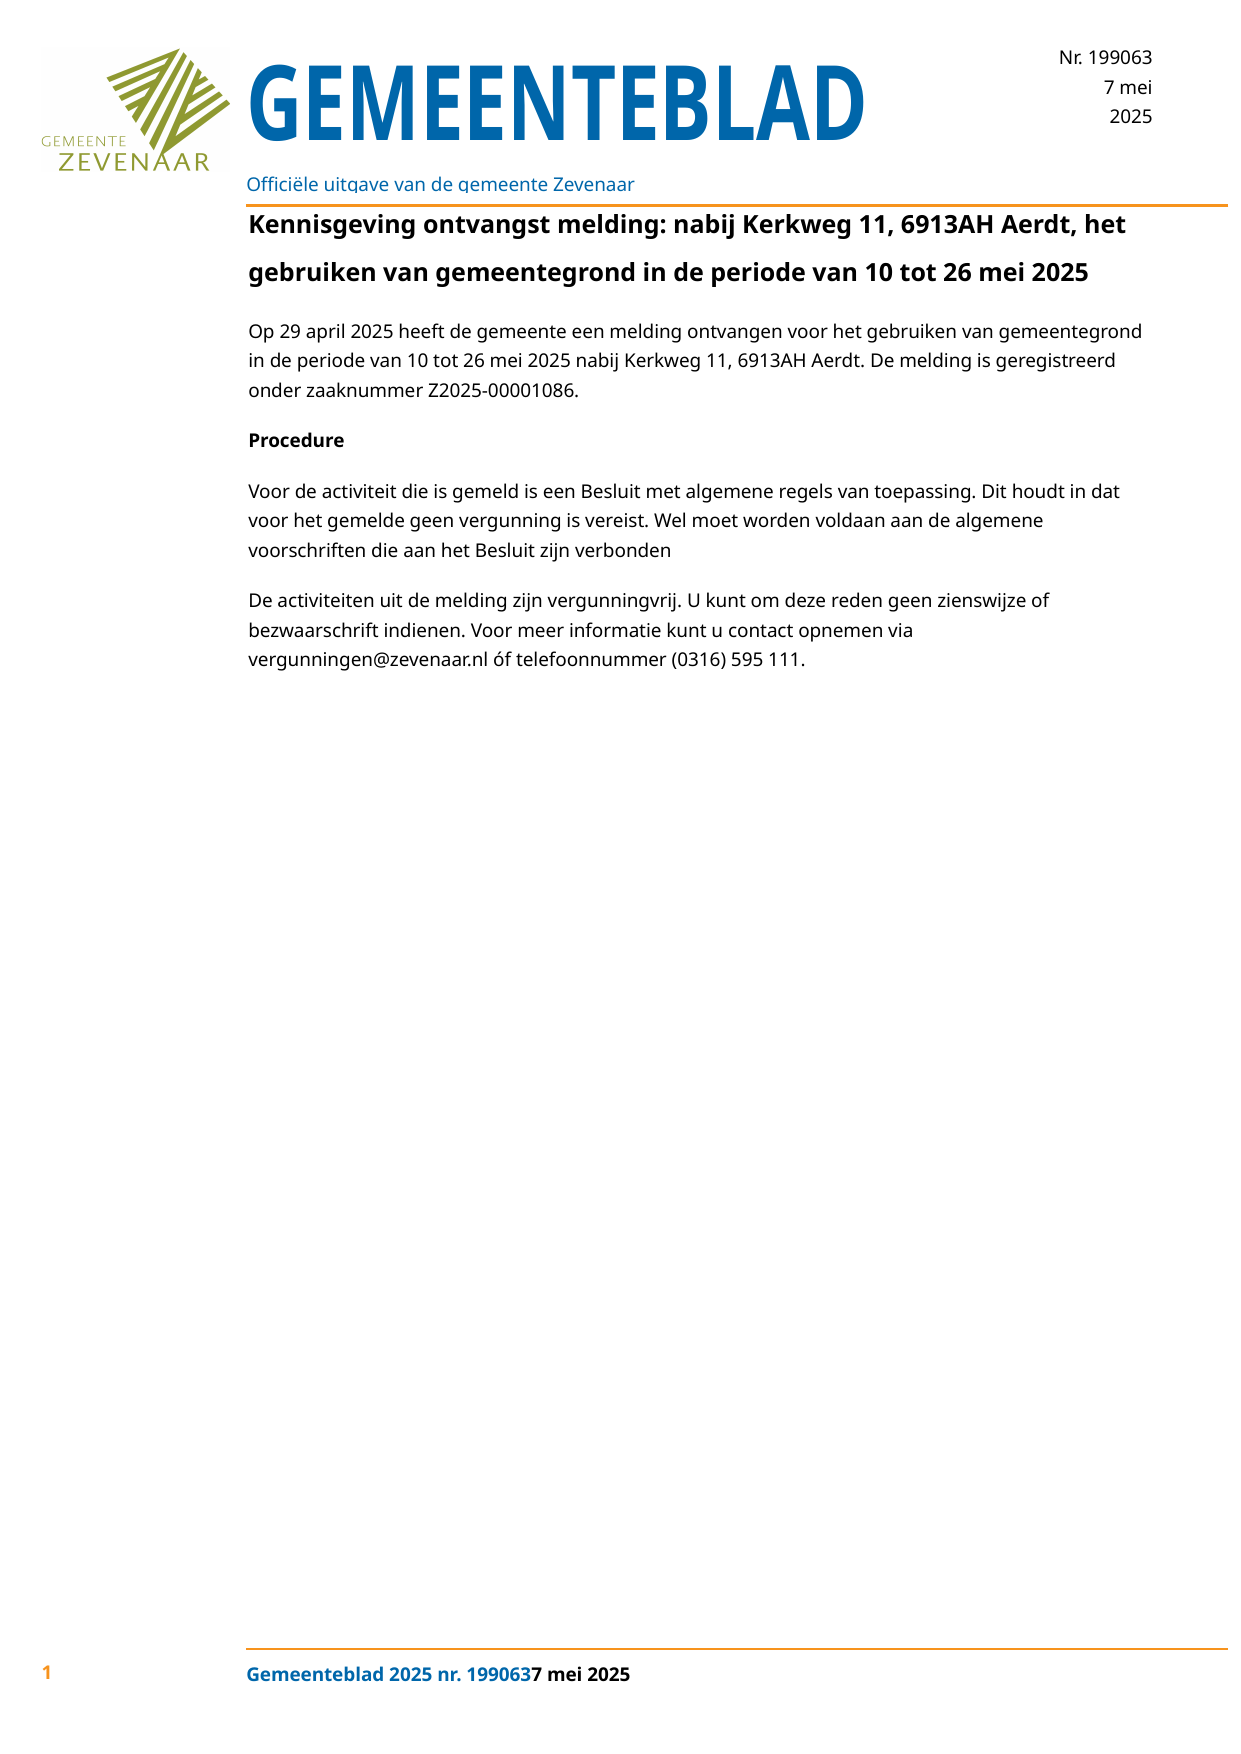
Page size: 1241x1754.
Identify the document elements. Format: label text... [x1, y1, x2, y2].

text Op 29 april 2025 heeft de gemeente een melding ontvangen voor het gebruiken van gemeentegrond in de periode van 10 tot 26 mei 2025 nabij Kerkweg 11, 6913AH Aerdt. De melding is geregistreerd onder zaaknummer Z2025-00001086. [248, 318, 1152, 403]
text Kennisgeving ontvangst melding: nabij Kerkweg 11, 6913AH Aerdt, het gebruiken van gemeentegrond in de periode van 10 tot 26 mei 2025 [248, 207, 1152, 288]
text De activiteiten uit de melding zijn vergunningvrij. U kunt om deze reden geen zienswijze of bezwaarschrift indienen. Voor meer informatie kunt u contact opnemen via vergunningen@zevenaar.nl óf telefoonnummer (0316) 595 111. [248, 587, 1152, 672]
picture [41, 47, 231, 172]
text Procedure [248, 427, 1152, 453]
text Voor de activiteit die is gemeld is een Besluit met algemene regels van toepassing. Dit houdt in dat voor het gemelde geen vergunning is vereist. Wel moet worden voldaan aan de algemene voorschriften die aan het Besluit zijn verbonden [248, 478, 1152, 563]
